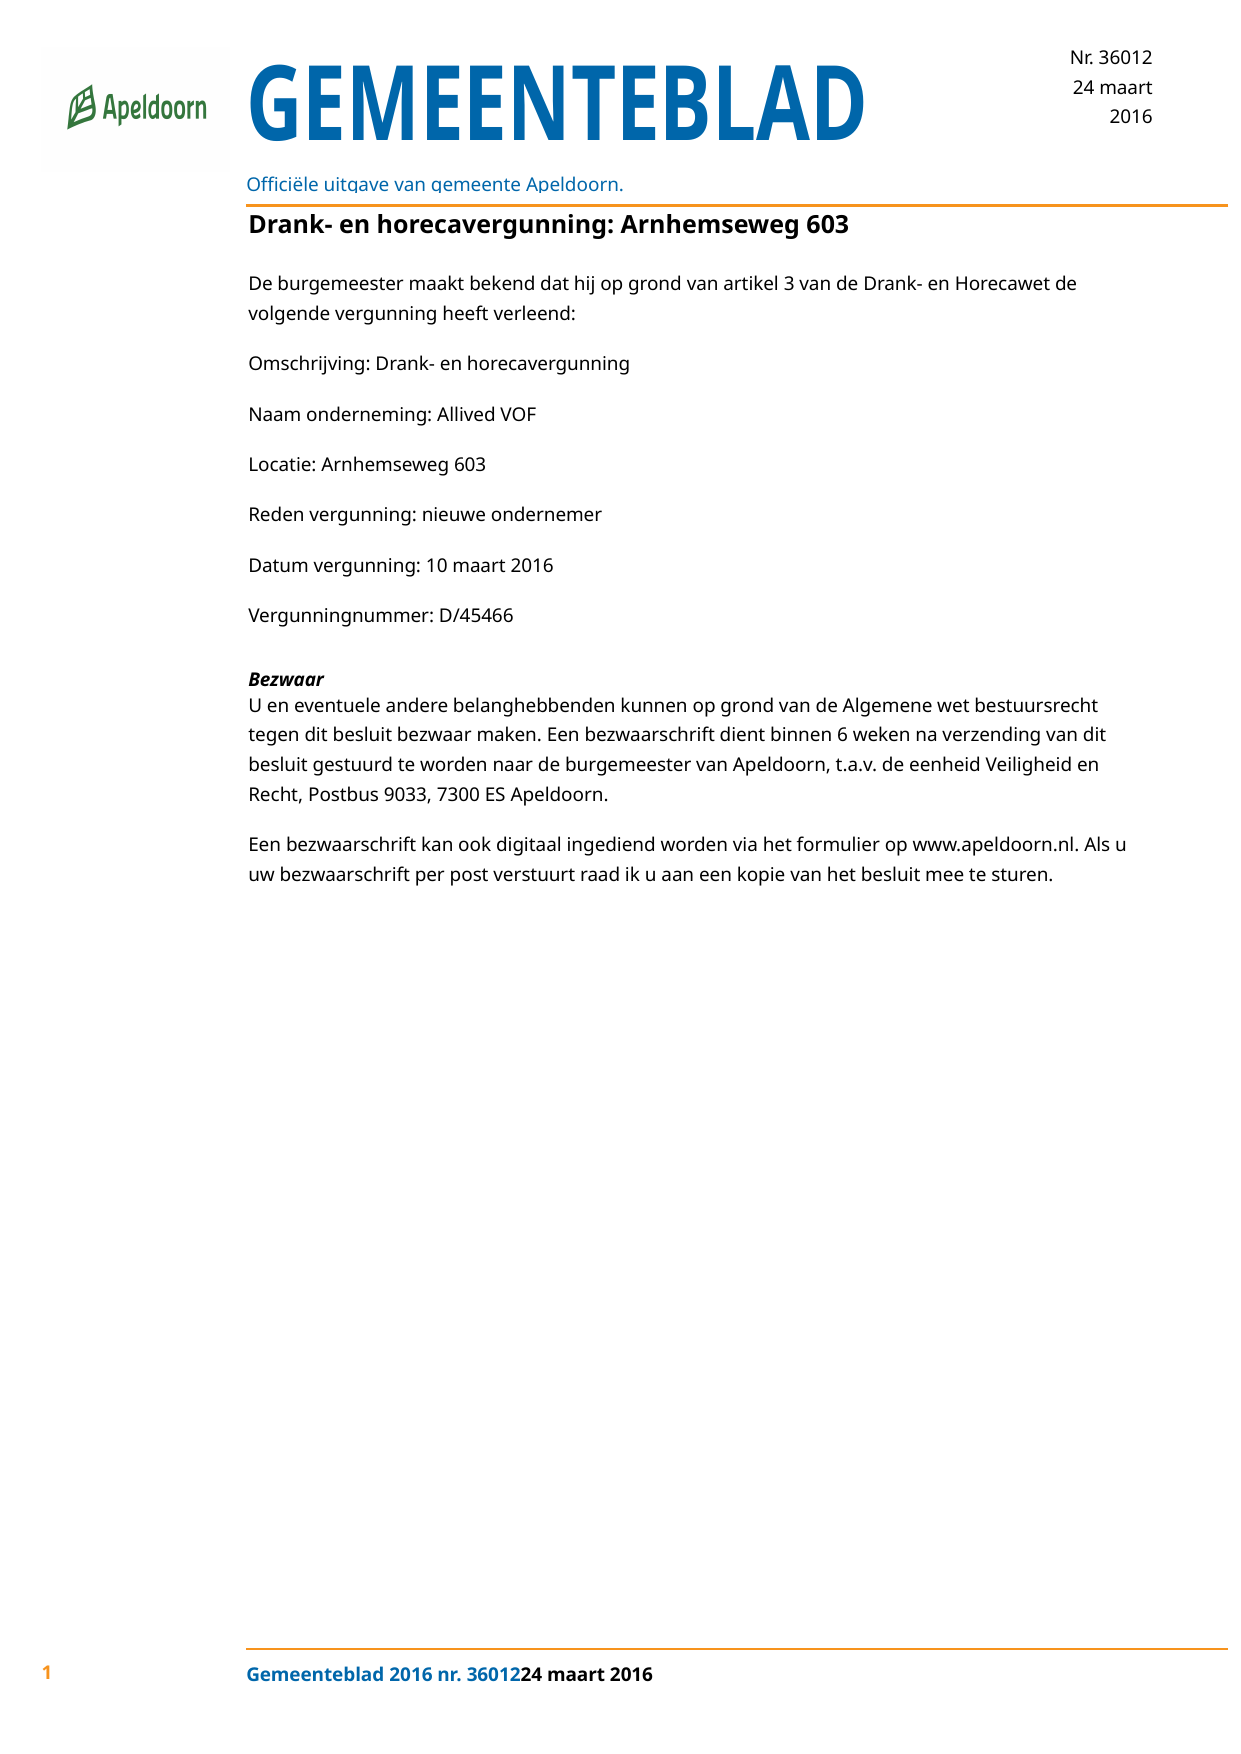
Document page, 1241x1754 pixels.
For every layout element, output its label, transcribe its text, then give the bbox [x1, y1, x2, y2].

text Een bezwaarschrift kan ook digitaal ingediend worden via het formulier op www.apeldoorn.nl. Als u uw bezwaarschrift per post verstuurt raad ik u aan een kopie van het besluit mee te sturen. [248, 831, 1152, 887]
text Omschrijving: Drank- en horecavergunning [248, 350, 1152, 376]
picture [41, 47, 231, 172]
text U en eventuele andere belanghebbenden kunnen op grond van de Algemene wet bestuursrecht tegen dit besluit bezwaar maken. Een bezwaarschrift dient binnen 6 weken na verzending van dit besluit gestuurd te worden naar de burgemeester van Apeldoorn, t.a.v. de eenheid Veiligheid en Recht, Postbus 9033, 7300 ES Apeldoorn. [248, 692, 1152, 807]
text Vergunningnummer: D/45466 [248, 602, 1152, 628]
text Naam onderneming: Allived VOF [248, 401, 1152, 426]
text De burgemeester maakt bekend dat hij op grond van artikel 3 van de Drank- en Horecawet de volgende vergunning heeft verleend: [248, 270, 1152, 326]
text Drank- en horecavergunning: Arnhemseweg 603 [248, 207, 1152, 241]
text Reden vergunning: nieuwe ondernemer [248, 502, 1152, 527]
text Locatie: Arnhemseweg 603 [248, 451, 1152, 477]
text Datum vergunning: 10 maart 2016 [248, 552, 1152, 578]
text Bezwaar [248, 666, 1152, 692]
